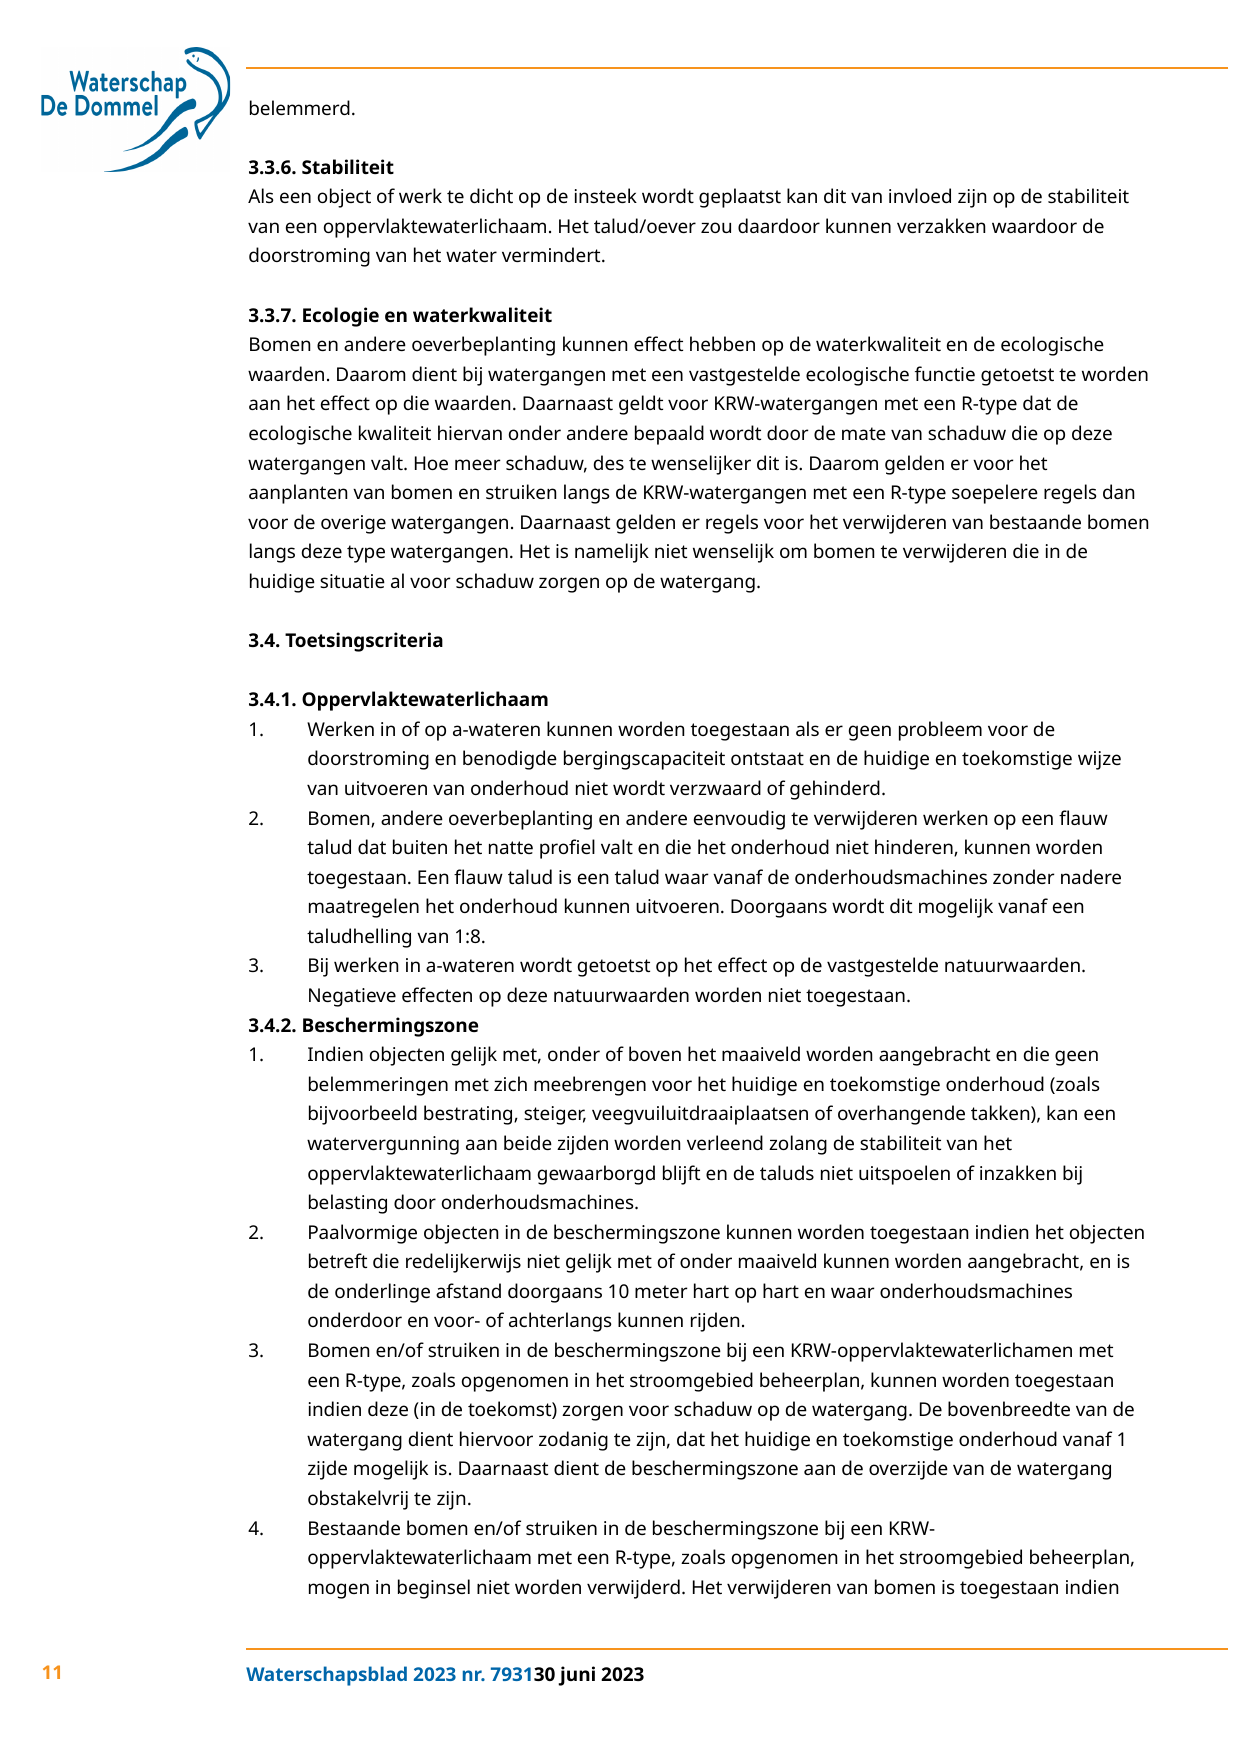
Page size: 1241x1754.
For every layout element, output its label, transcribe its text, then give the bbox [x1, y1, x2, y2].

picture [204, 47, 231, 76]
list Indien objecten gelijk met, onder of boven het maaiveld worden aangebracht en die geen belemmeringen met zich meebrengen voor het huidige en toekomstige onderhoud (zoals bijvoorbeeld bestrating, steiger, veegvuiluitdraaiplaatsen of overhangende takken), kan een watervergunning aan beide zijden worden verleend zolang de stabiliteit van het oppervlaktewaterlichaam gewaarborgd blijft en de taluds niet uitspoelen of inzakken bij belasting door onderhoudsmachines. [248, 1041, 1152, 1215]
text 3.4. Toetsingscriteria [248, 627, 1152, 653]
list Bestaande bomen en/of struiken in de beschermingszone bij een KRW-oppervlaktewaterlichaam met een R-type, zoals opgenomen in het stroomgebied beheerplan, mogen in beginsel niet worden verwijderd. Het verwijderen van bomen is toegestaan indien [248, 1515, 1152, 1600]
text belemmerd. [248, 95, 1152, 121]
picture [198, 118, 210, 131]
text Als een object of werk te dicht op de insteek wordt geplaatst kan dit van invloed zijn op de stabiliteit van een oppervlaktewaterlichaam. Het talud/oever zou daardoor kunnen verzakken waardoor de doorstroming van het water vermindert. [248, 183, 1152, 268]
picture [41, 47, 231, 172]
list Paalvormige objecten in de beschermingszone kunnen worden toegestaan indien het objecten betreft die redelijkerwijs niet gelijk met of onder maaiveld kunnen worden aangebracht, en is de onderlinge afstand doorgaans 10 meter hart op hart en waar onderhoudsmachines onderdoor en voor- of achterlangs kunnen rijden. [248, 1219, 1152, 1333]
list Bomen, andere oeverbeplanting en andere eenvoudig te verwijderen werken op een flauw talud dat buiten het natte profiel valt en die het onderhoud niet hinderen, kunnen worden toegestaan. Een flauw talud is een talud waar vanaf de onderhoudsmachines zonder nadere maatregelen het onderhoud kunnen uitvoeren. Doorgaans wordt dit mogelijk vanaf een taludhelling van 1:8. [248, 805, 1152, 949]
list Bij werken in a-wateren wordt getoetst op het effect op de vastgestelde natuurwaarden. Negatieve effecten op deze natuurwaarden worden niet toegestaan. [248, 953, 1152, 1008]
text 3.4.1. Oppervlaktewaterlichaam [248, 686, 1152, 712]
text Bomen en andere oeverbeplanting kunnen effect hebben op de waterkwaliteit en de ecologische waarden. Daarom dient bij watergangen met een vastgestelde ecologische functie getoetst te worden aan het effect op die waarden. Daarnaast geldt voor KRW-watergangen met een R-type dat de ecologische kwaliteit hiervan onder andere bepaald wordt door de mate van schaduw die op deze watergangen valt. Hoe meer schaduw, des te wenselijker dit is. Daarom gelden er voor het aanplanten van bomen en struiken langs de KRW-watergangen met een R-type soepelere regels dan voor de overige watergangen. Daarnaast gelden er regels voor het verwijderen van bestaande bomen langs deze type watergangen. Het is namelijk niet wenselijk om bomen te verwijderen die in de huidige situatie al voor schaduw zorgen op de watergang. [248, 331, 1152, 594]
list Werken in of op a-wateren kunnen worden toegestaan als er geen probleem voor de doorstroming en benodigde bergingscapaciteit ontstaat en de huidige en toekomstige wijze van uitvoeren van onderhoud niet wordt verzwaard of gehinderd. [248, 716, 1152, 801]
picture [45, 99, 51, 111]
text 3.4.2. Beschermingszone [248, 1012, 1152, 1038]
text 3.3.7. Ecologie en waterkwaliteit [248, 302, 1152, 328]
list Bomen en/of struiken in de beschermingszone bij een KRW-oppervlaktewaterlichamen met een R-type, zoals opgenomen in het stroomgebied beheerplan, kunnen worden toegestaan indien deze (in de toekomst) zorgen voor schaduw op de watergang. De bovenbreedte van de watergang dient hiervoor zodanig te zijn, dat het huidige en toekomstige onderhoud vanaf 1 zijde mogelijk is. Daarnaast dient de beschermingszone aan de overzijde van de watergang obstakelvrij te zijn. [248, 1337, 1152, 1511]
text 3.3.6. Stabiliteit [248, 154, 1152, 180]
